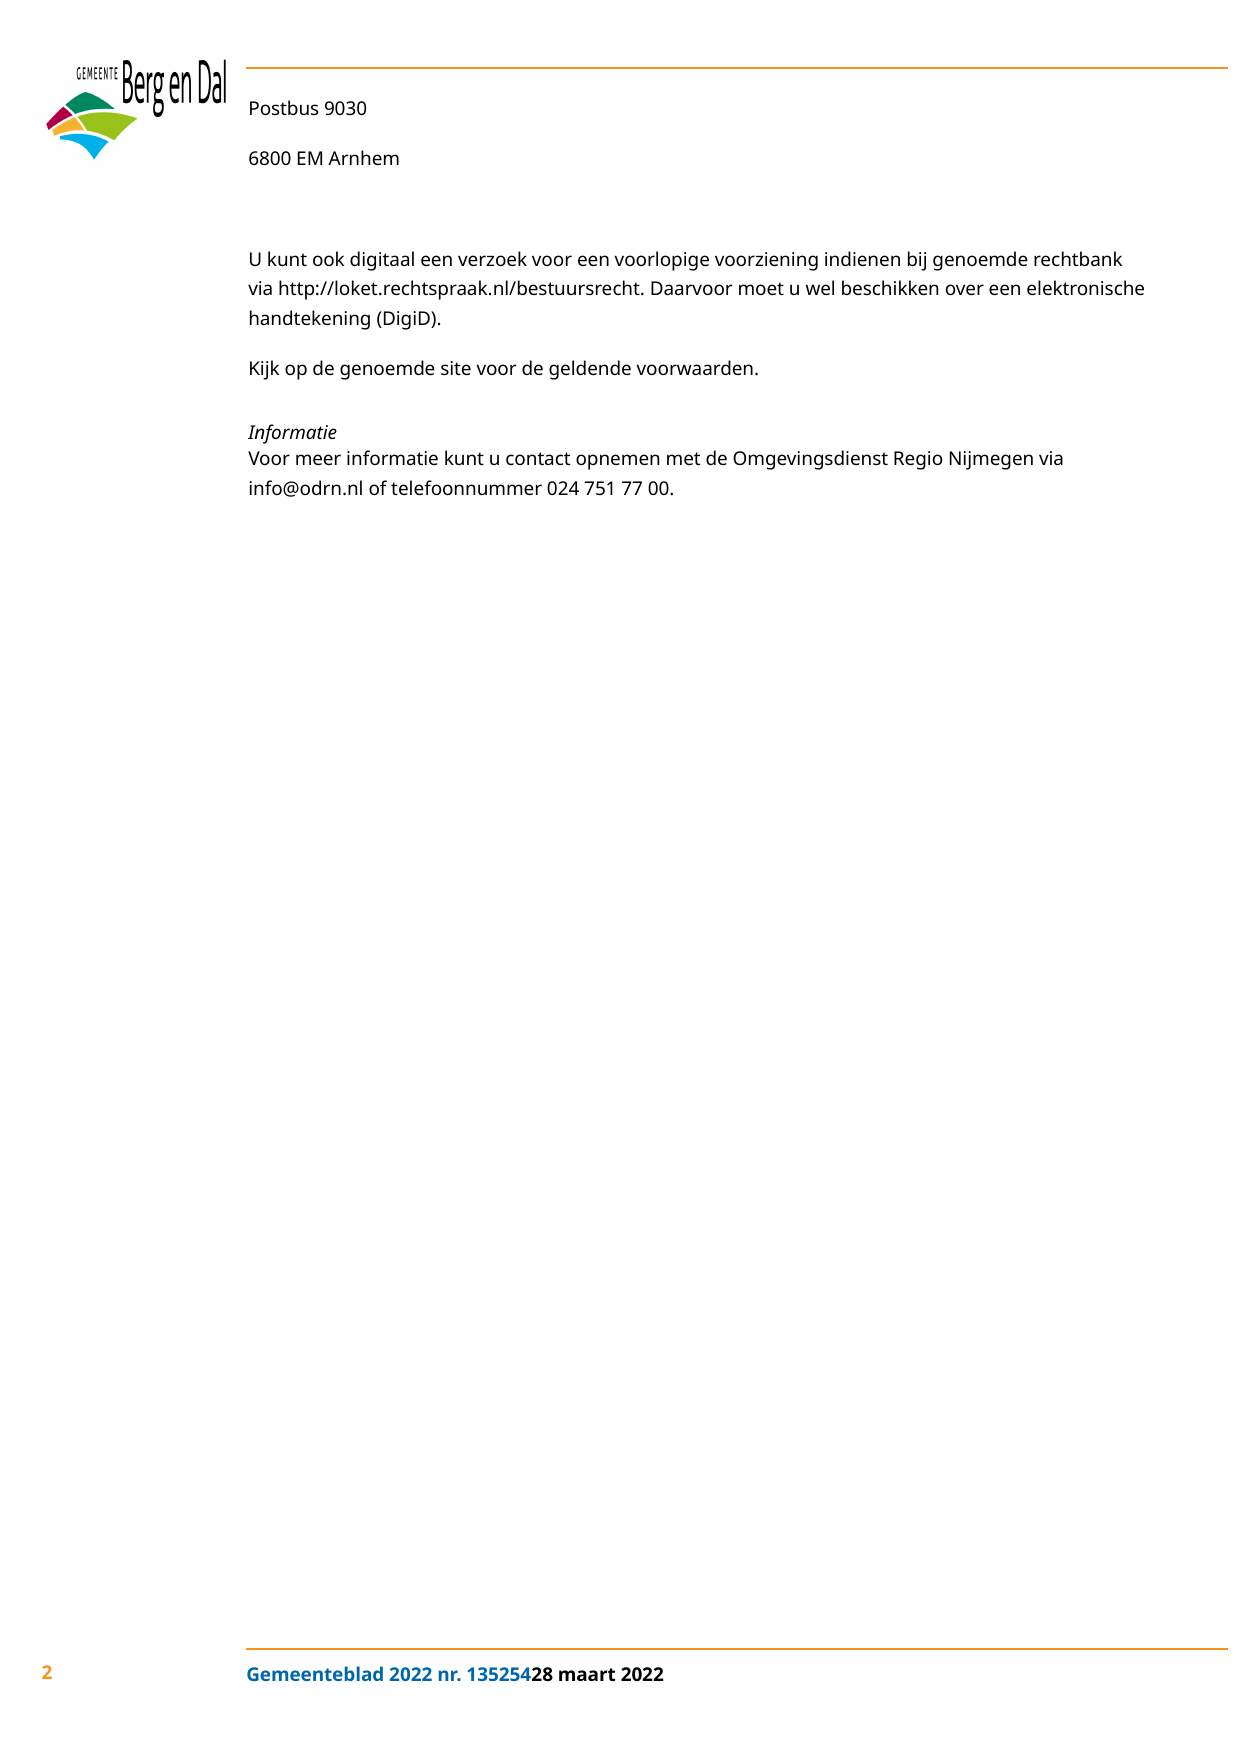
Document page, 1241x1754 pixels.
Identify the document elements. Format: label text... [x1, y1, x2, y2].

text U kunt ook digitaal een verzoek voor een voorlopige voorziening indienen bij genoemde rechtbank via http://loket.rechtspraak.nl/bestuursrecht. Daarvoor moet u wel beschikken over een elektronische handtekening (DigiD). [248, 246, 1152, 331]
picture [41, 47, 231, 172]
text 6800 EM Arnhem [248, 145, 1152, 171]
text Kijk op de genoemde site voor de geldende voorwaarden. [248, 356, 1152, 381]
text Voor meer informatie kunt u contact opnemen met de Omgevingsdienst Regio Nijmegen via info@odrn.nl of telefoonnummer 024 751 77 00. [248, 445, 1152, 501]
text Postbus 9030 [248, 95, 1152, 121]
text Informatie [248, 419, 1152, 445]
